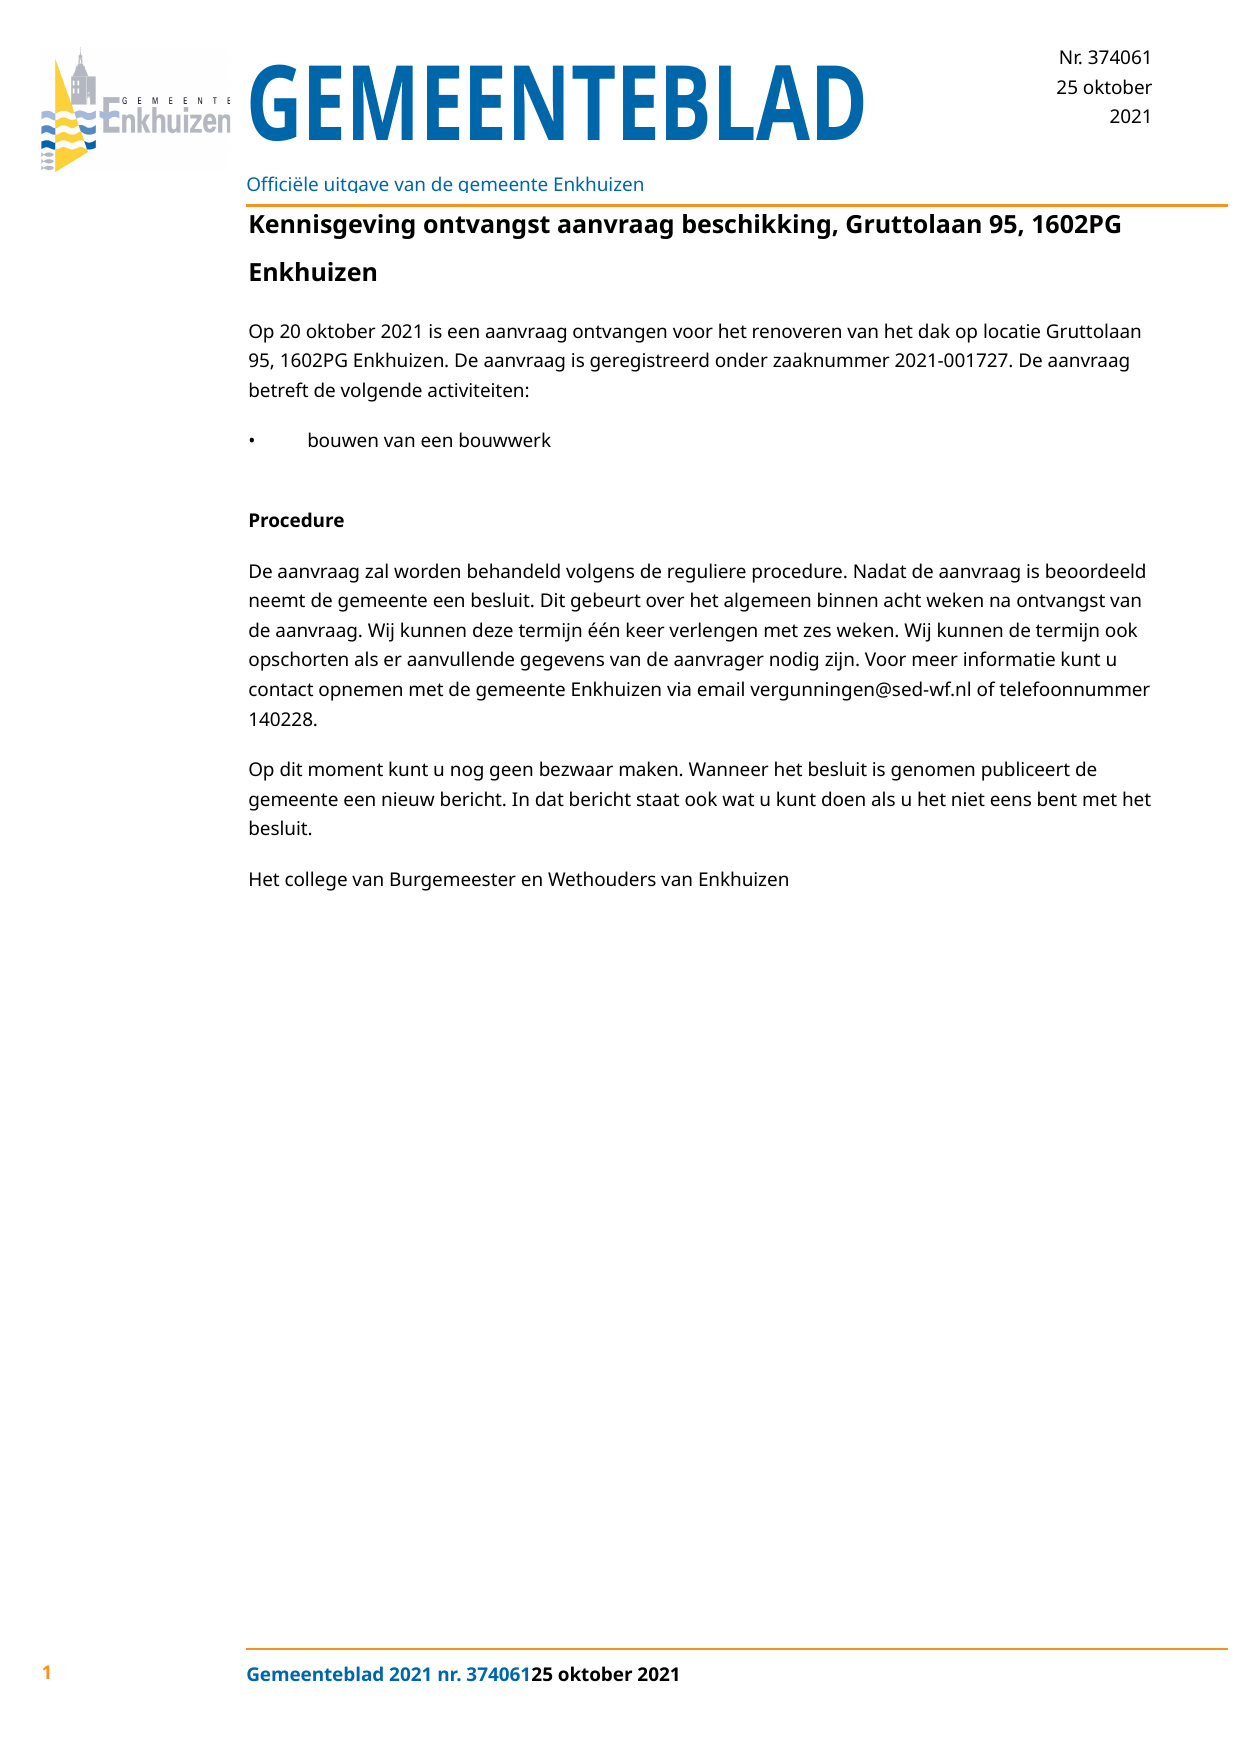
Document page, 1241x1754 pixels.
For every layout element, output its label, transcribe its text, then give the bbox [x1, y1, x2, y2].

text Op 20 oktober 2021 is een aanvraag ontvangen voor het renoveren van het dak op locatie Gruttolaan 95, 1602PG Enkhuizen. De aanvraag is geregistreerd onder zaaknummer 2021-001727. De aanvraag betreft de volgende activiteiten: [248, 318, 1152, 403]
text Procedure [248, 507, 1152, 533]
picture [41, 47, 231, 172]
text Op dit moment kunt u nog geen bezwaar maken. Wanneer het besluit is genomen publiceert de gemeente een nieuw bericht. In dat bericht staat ook wat u kunt doen als u het niet eens bent met het besluit. [248, 756, 1152, 841]
list bouwen van een bouwwerk [248, 427, 1152, 453]
text Kennisgeving ontvangst aanvraag beschikking, Gruttolaan 95, 1602PG Enkhuizen [248, 207, 1152, 288]
text De aanvraag zal worden behandeld volgens de reguliere procedure. Nadat de aanvraag is beoordeeld neemt de gemeente een besluit. Dit gebeurt over het algemeen binnen acht weken na ontvangst van de aanvraag. Wij kunnen deze termijn één keer verlengen met zes weken. Wij kunnen de termijn ook opschorten als er aanvullende gegevens van de aanvrager nodig zijn. Voor meer informatie kunt u contact opnemen met de gemeente Enkhuizen via email vergunningen@sed-wf.nl of telefoonnummer 140228. [248, 558, 1152, 732]
text Het college van Burgemeester en Wethouders van Enkhuizen [248, 866, 1152, 892]
